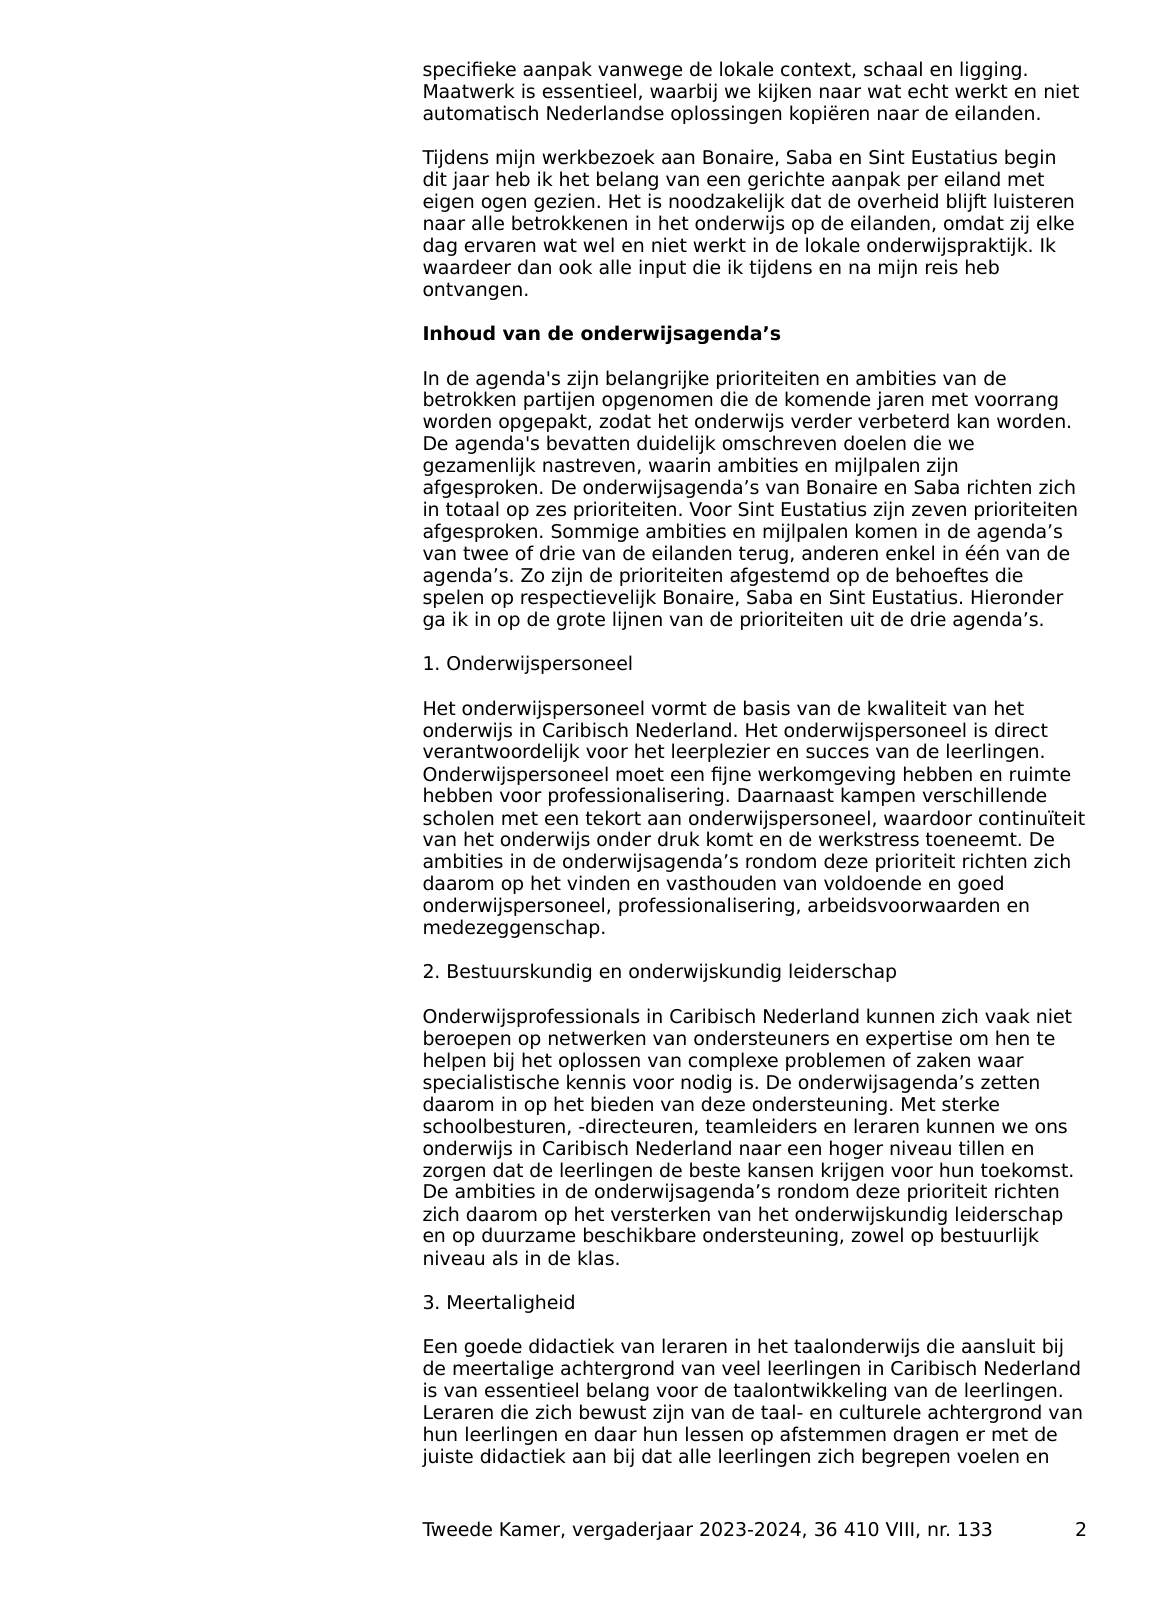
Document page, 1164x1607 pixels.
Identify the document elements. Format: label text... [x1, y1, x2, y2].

text specifieke aanpak vanwege de lokale context, schaal en ligging. Maatwerk is essentieel, waarbij we kijken naar wat echt werkt en niet automatisch Nederlandse oplossingen kopiëren naar de eilanden. [422, 59, 1087, 125]
text Onderwijsprofessionals in Caribisch Nederland kunnen zich vaak niet beroepen op netwerken van ondersteuners en expertise om hen te helpen bij het oplossen van complexe problemen of zaken waar specialistische kennis voor nodig is. De onderwijsagenda’s zetten daarom in op het bieden van deze ondersteuning. Met sterke schoolbesturen, -directeuren, teamleiders en leraren kunnen we ons onderwijs in Caribisch Nederland naar een hoger niveau tillen en zorgen dat de leerlingen de beste kansen krijgen voor hun toekomst. De ambities in de onderwijsagenda’s rondom deze prioriteit richten zich daarom op het versterken van het onderwijskundig leiderschap en op duurzame beschikbare ondersteuning, zowel op bestuurlijk niveau als in de klas. [422, 1006, 1087, 1269]
subtitle Inhoud van de onderwijsagenda’s [422, 323, 1087, 345]
text Het onderwijspersoneel vormt de basis van de kwaliteit van het onderwijs in Caribisch Nederland. Het onderwijspersoneel is direct verantwoordelijk voor het leerplezier en succes van de leerlingen. Onderwijspersoneel moet een fijne werkomgeving hebben en ruimte hebben voor professionalisering. Daarnaast kampen verschillende scholen met een tekort aan onderwijspersoneel, waardoor continuïteit van het onderwijs onder druk komt en de werkstress toeneemt. De ambities in de onderwijsagenda’s rondom deze prioriteit richten zich daarom op het vinden en vasthouden van voldoende en goed onderwijspersoneel, professionalisering, arbeidsvoorwaarden en medezeggenschap. [422, 697, 1087, 939]
text Een goede didactiek van leraren in het taalonderwijs die aansluit bij de meertalige achtergrond van veel leerlingen in Caribisch Nederland is van essentieel belang voor de taalontwikkeling van de leerlingen. Leraren die zich bewust zijn van de taal- en culturele achtergrond van hun leerlingen en daar hun lessen op afstemmen dragen er met de juiste didactiek aan bij dat alle leerlingen zich begrepen voelen en [422, 1336, 1087, 1468]
subtitle 3. Meertaligheid [422, 1292, 1087, 1313]
text Tijdens mijn werkbezoek aan Bonaire, Saba en Sint Eustatius begin dit jaar heb ik het belang van een gerichte aanpak per eiland met eigen ogen gezien. Het is noodzakelijk dat de overheid blijft luisteren naar alle betrokkenen in het onderwijs op de eilanden, omdat zij elke dag ervaren wat wel en niet werkt in de lokale onderwijspraktijk. Ik waardeer dan ook alle input die ik tijdens en na mijn reis heb ontvangen. [422, 147, 1087, 301]
subtitle 2. Bestuurskundig en onderwijskundig leiderschap [422, 961, 1087, 983]
subtitle 1. Onderwijspersoneel [422, 653, 1087, 675]
text In de agenda's zijn belangrijke prioriteiten en ambities van de betrokken partijen opgenomen die de komende jaren met voorrang worden opgepakt, zodat het onderwijs verder verbeterd kan worden. De agenda's bevatten duidelijk omschreven doelen die we gezamenlijk nastreven, waarin ambities en mijlpalen zijn afgesproken. De onderwijsagenda’s van Bonaire en Saba richten zich in totaal op zes prioriteiten. Voor Sint Eustatius zijn zeven prioriteiten afgesproken. Sommige ambities en mijlpalen komen in de agenda’s van twee of drie van de eilanden terug, anderen enkel in één van de agenda’s. Zo zijn de prioriteiten afgestemd op de behoeftes die spelen op respectievelijk Bonaire, Saba en Sint Eustatius. Hieronder ga ik in op de grote lijnen van de prioriteiten uit de drie agenda’s. [422, 367, 1087, 631]
